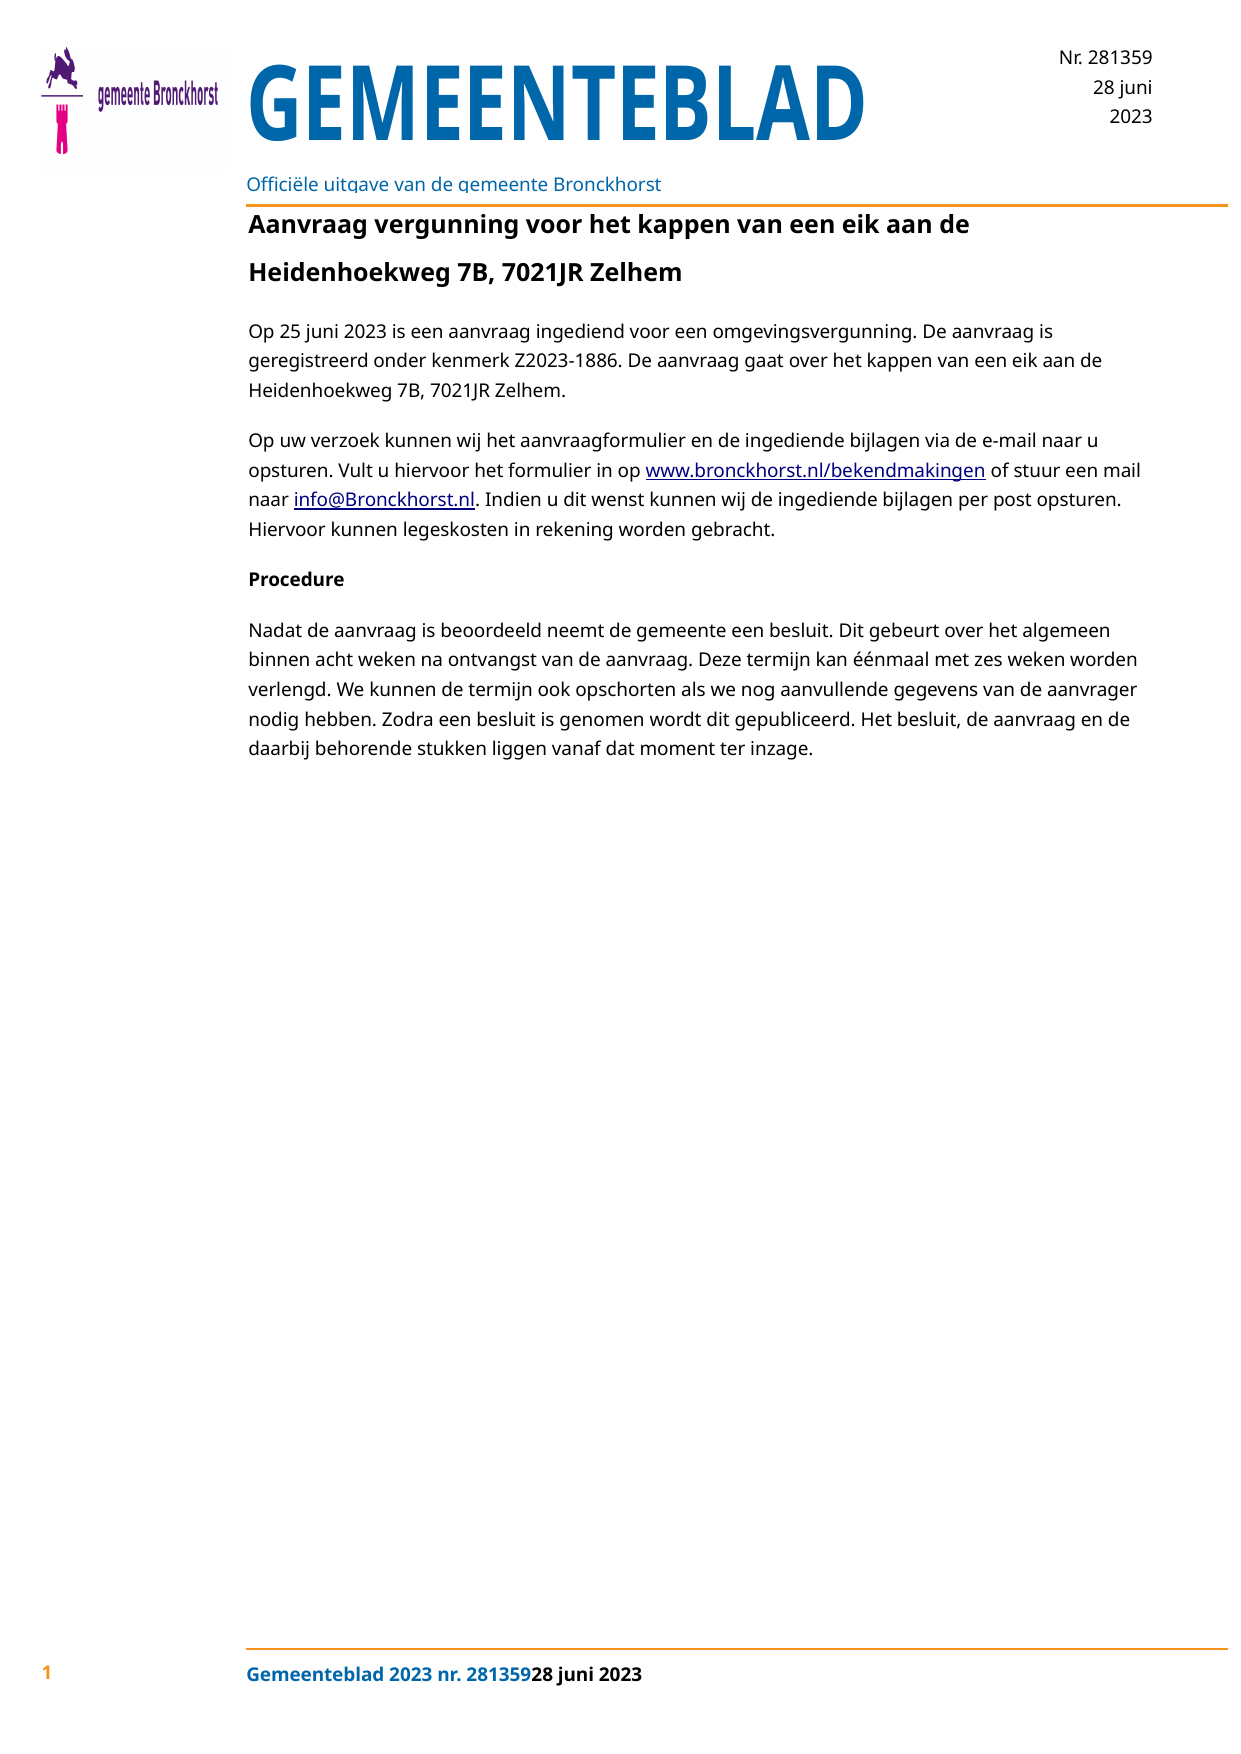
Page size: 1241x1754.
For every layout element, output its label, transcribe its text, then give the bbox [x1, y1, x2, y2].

text Op uw verzoek kunnen wij het aanvraagformulier en de ingediende bijlagen via de e-mail naar u opsturen. Vult u hiervoor het formulier in op www.bronckhorst.nl/bekendmakingen of stuur een mail naar info@Bronckhorst.nl. Indien u dit wenst kunnen wij de ingediende bijlagen per post opsturen. Hiervoor kunnen legeskosten in rekening worden gebracht. [248, 427, 1152, 542]
picture [41, 47, 231, 172]
text Nadat de aanvraag is beoordeeld neemt de gemeente een besluit. Dit gebeurt over het algemeen binnen acht weken na ontvangst van de aanvraag. Deze termijn kan éénmaal met zes weken worden verlengd. We kunnen de termijn ook opschorten als we nog aanvullende gegevens van de aanvrager nodig hebben. Zodra een besluit is genomen wordt dit gepubliceerd. Het besluit, de aanvraag en de daarbij behorende stukken liggen vanaf dat moment ter inzage. [248, 617, 1152, 761]
text Procedure [248, 567, 1152, 592]
text Aanvraag vergunning voor het kappen van een eik aan de Heidenhoekweg 7B, 7021JR Zelhem [248, 207, 1152, 288]
text Op 25 juni 2023 is een aanvraag ingediend voor een omgevingsvergunning. De aanvraag is geregistreerd onder kenmerk Z2023-1886. De aanvraag gaat over het kappen van een eik aan de Heidenhoekweg 7B, 7021JR Zelhem. [248, 318, 1152, 403]
